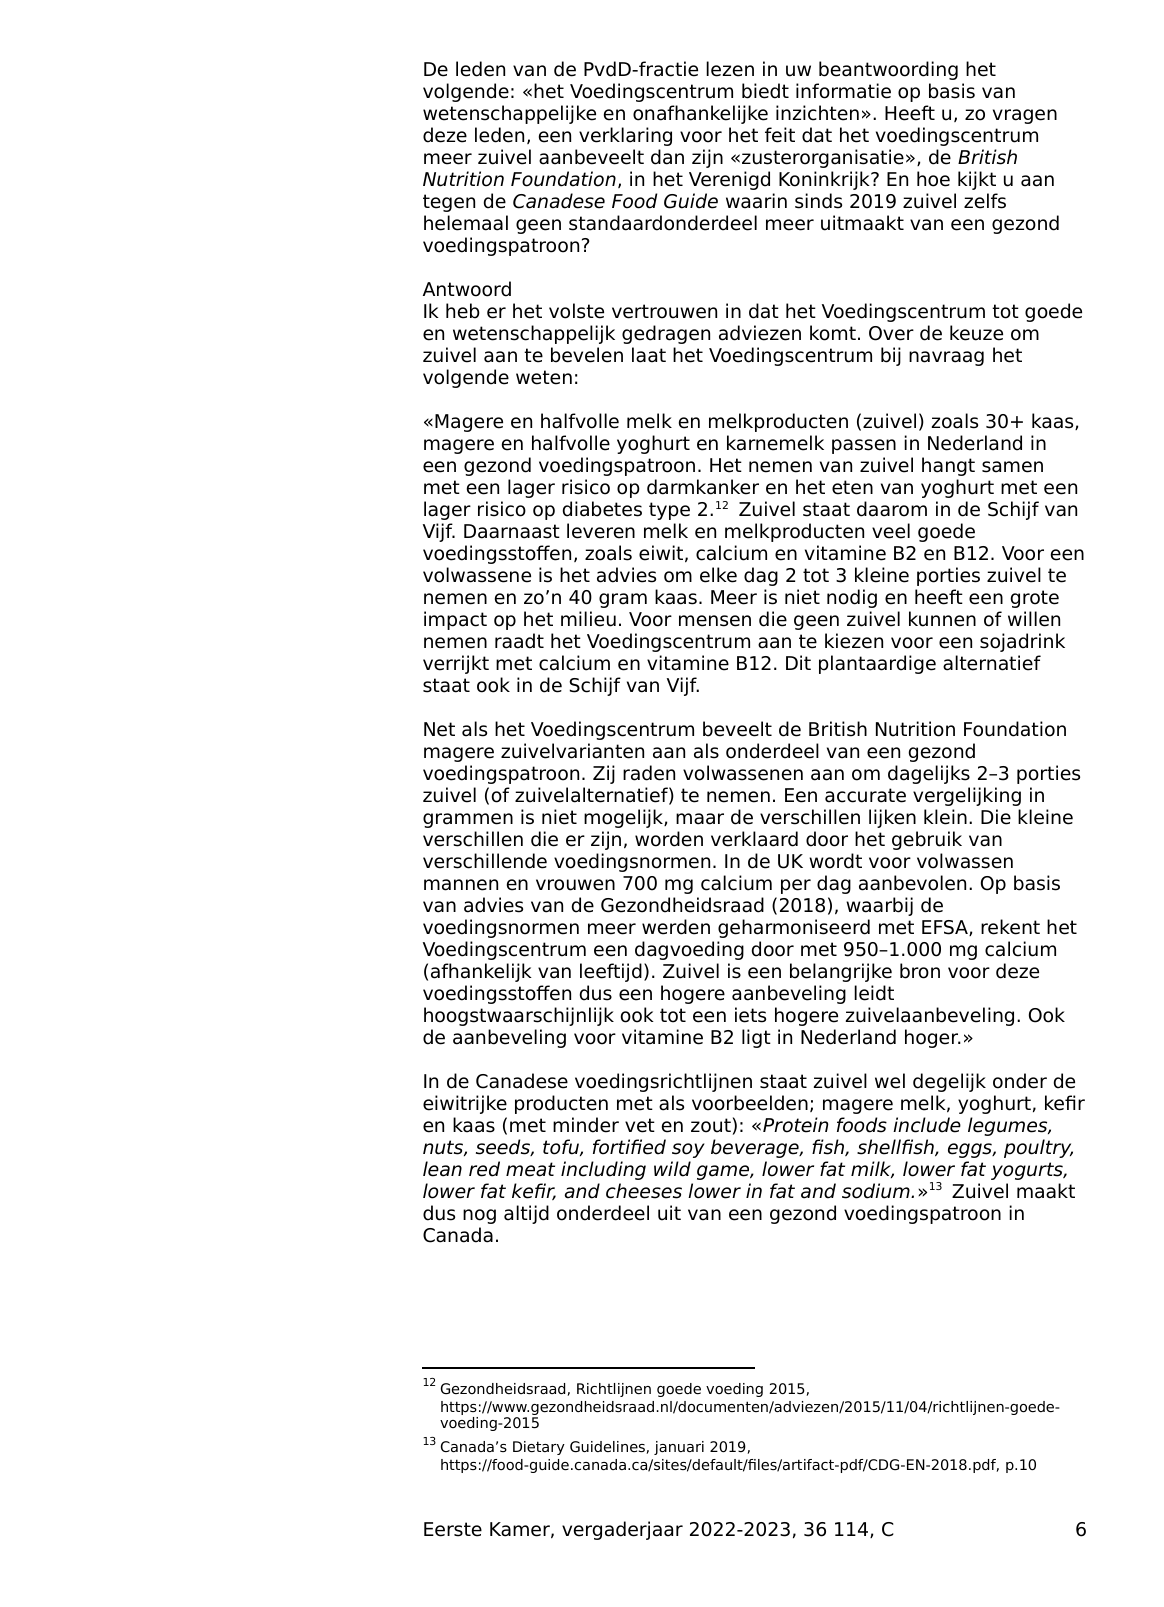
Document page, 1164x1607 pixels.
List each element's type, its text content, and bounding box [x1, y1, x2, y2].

text In de Canadese voedingsrichtlijnen staat zuivel wel degelijk onder de eiwitrijke producten met als voorbeelden; magere melk, yoghurt, kefir en kaas (met minder vet en zout): «Protein foods include legumes, nuts, seeds, tofu, fortified soy beverage, fish, shellfish, eggs, poultry, lean red meat including wild game, lower fat milk, lower fat yogurts, lower fat kefir, and cheeses lower in fat and sodium.» Zuivel maakt dus nog altijd onderdeel uit van een gezond voedingspatroon in Canada. [422, 1071, 1087, 1247]
text Gezondheidsraad, Richtlijnen goede voeding 2015, https://www.gezondheidsraad.nl/documenten/adviezen/2015/11/04/richtlijnen-goede-voeding-2015 [422, 1377, 1087, 1432]
text Antwoord [422, 279, 1087, 301]
text Canada’s Dietary Guidelines, januari 2019, https://food-guide.canada.ca/sites/default/files/artifact-pdf/CDG-EN-2018.pdf, p.10 [422, 1435, 1087, 1474]
text De leden van de PvdD-fractie lezen in uw beantwoording het volgende: «het Voedingscentrum biedt informatie op basis van wetenschappelijke en onafhankelijke inzichten». Heeft u, zo vragen deze leden, een verklaring voor het feit dat het voedingscentrum meer zuivel aanbeveelt dan zijn «zusterorganisatie», de British Nutrition Foundation, in het Verenigd Koninkrijk? En hoe kijkt u aan tegen de Canadese Food Guide waarin sinds 2019 zuivel zelfs helemaal geen standaardonderdeel meer uitmaakt van een gezond voedingspatroon? [422, 59, 1087, 257]
text Ik heb er het volste vertrouwen in dat het Voedingscentrum tot goede en wetenschappelijk gedragen adviezen komt. Over de keuze om zuivel aan te bevelen laat het Voedingscentrum bij navraag het volgende weten: [422, 301, 1087, 389]
text Net als het Voedingscentrum beveelt de British Nutrition Foundation magere zuivelvarianten aan als onderdeel van een gezond voedingspatroon. Zij raden volwassenen aan om dagelijks 2–3 porties zuivel (of zuivelalternatief) te nemen. Een accurate vergelijking in grammen is niet mogelijk, maar de verschillen lijken klein. Die kleine verschillen die er zijn, worden verklaard door het gebruik van verschillende voedingsnormen. In de UK wordt voor volwassen mannen en vrouwen 700 mg calcium per dag aanbevolen. Op basis van advies van de Gezondheidsraad (2018), waarbij de voedingsnormen meer werden geharmoniseerd met EFSA, rekent het Voedingscentrum een dagvoeding door met 950–1.000 mg calcium (afhankelijk van leeftijd). Zuivel is een belangrijke bron voor deze voedingsstoffen dus een hogere aanbeveling leidt hoogstwaarschijnlijk ook tot een iets hogere zuivelaanbeveling. Ook de aanbeveling voor vitamine B2 ligt in Nederland hoger.» [422, 719, 1087, 1049]
text «Magere en halfvolle melk en melkproducten (zuivel) zoals 30+ kaas, magere en halfvolle yoghurt en karnemelk passen in Nederland in een gezond voedingspatroon. Het nemen van zuivel hangt samen met een lager risico op darmkanker en het eten van yoghurt met een lager risico op diabetes type 2. Zuivel staat daarom in de Schijf van Vijf. Daarnaast leveren melk en melkproducten veel goede voedingsstoffen, zoals eiwit, calcium en vitamine B2 en B12. Voor een volwassene is het advies om elke dag 2 tot 3 kleine porties zuivel te nemen en zo’n 40 gram kaas. Meer is niet nodig en heeft een grote impact op het milieu. Voor mensen die geen zuivel kunnen of willen nemen raadt het Voedingscentrum aan te kiezen voor een sojadrink verrijkt met calcium en vitamine B12. Dit plantaardige alternatief staat ook in de Schijf van Vijf. [422, 411, 1087, 697]
